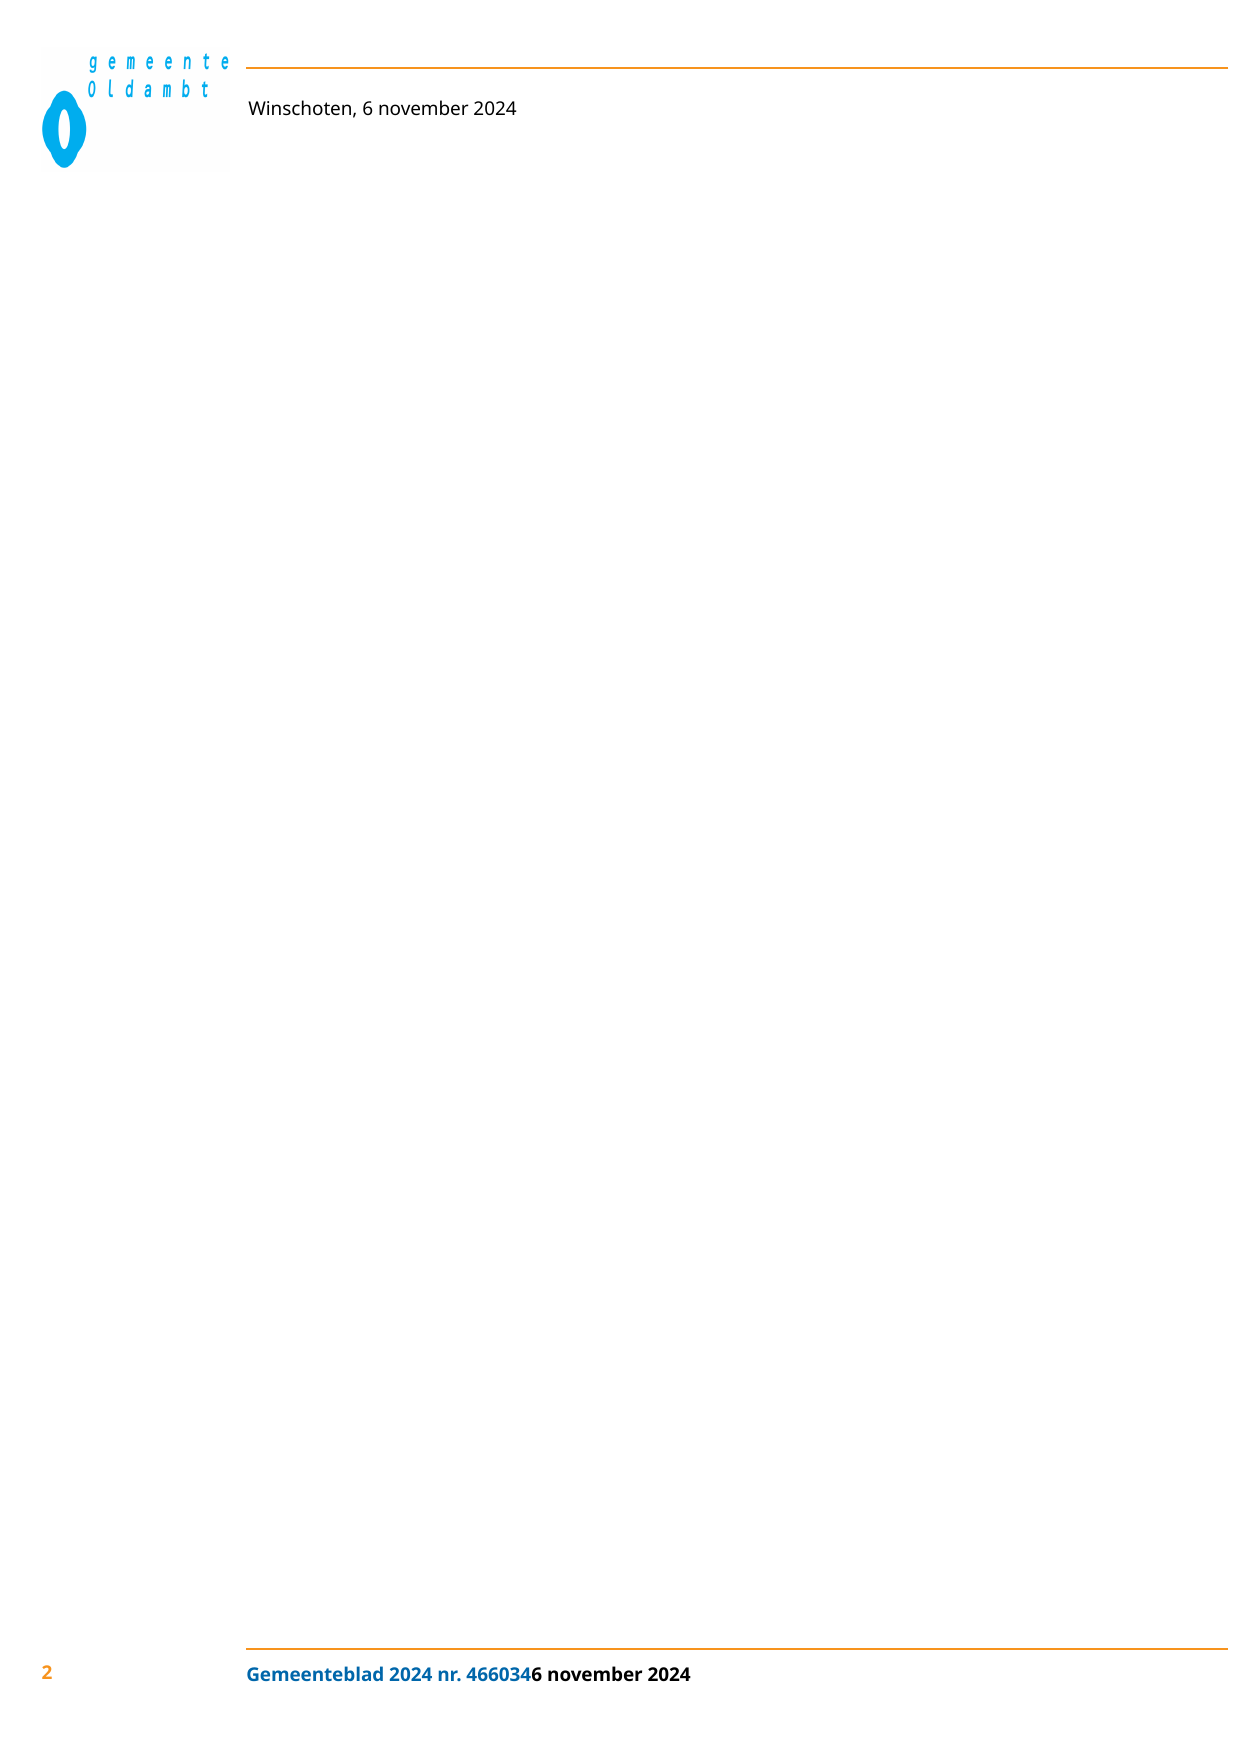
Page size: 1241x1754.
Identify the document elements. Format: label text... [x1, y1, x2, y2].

picture [41, 47, 231, 172]
text Winschoten, 6 november 2024 [248, 95, 1152, 121]
